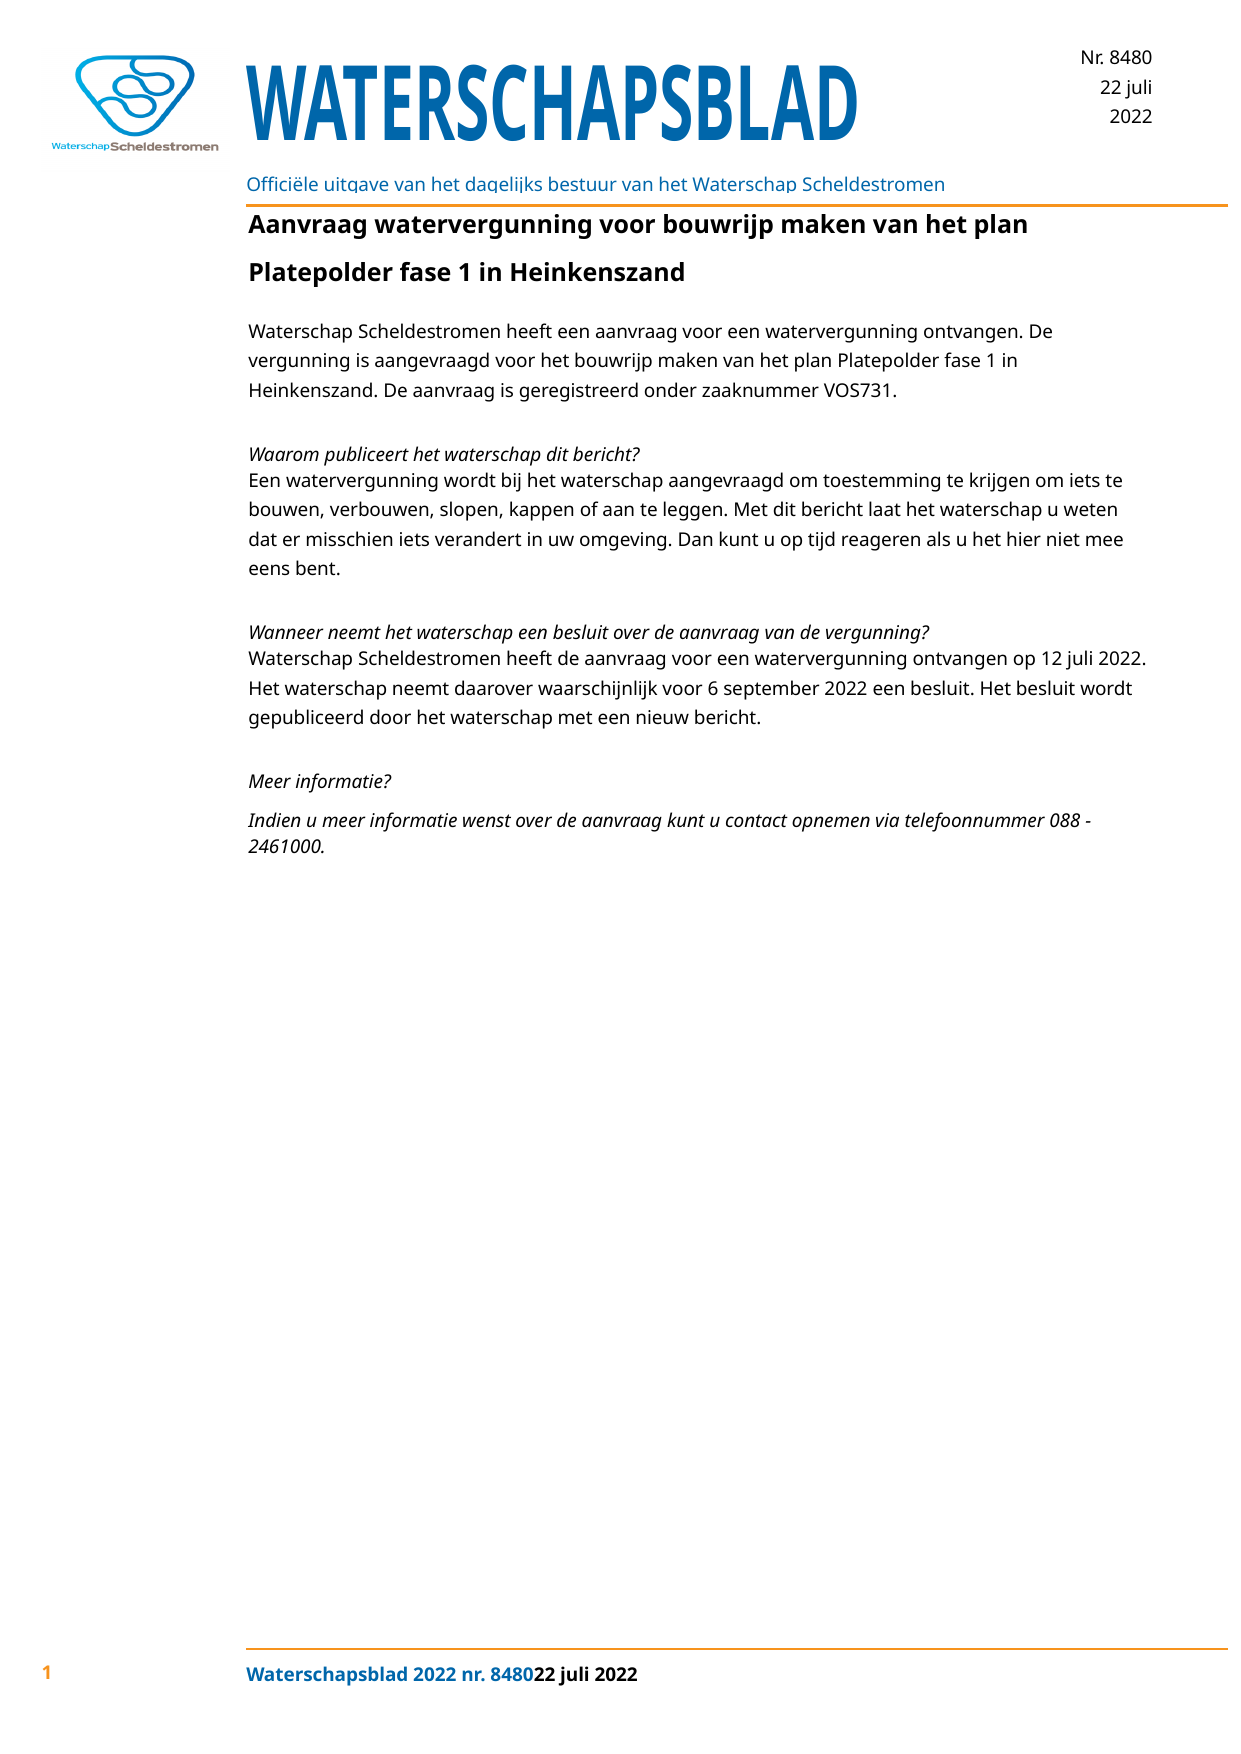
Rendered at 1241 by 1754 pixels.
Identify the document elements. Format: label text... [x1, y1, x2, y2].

text Wanneer neemt het waterschap een besluit over de aanvraag van de vergunning? [248, 619, 1152, 645]
text Indien u meer informatie wenst over de aanvraag kunt u contact opnemen via telefoonnummer 088 - 2461000. [248, 808, 1152, 859]
text Waterschap Scheldestromen heeft een aanvraag voor een watervergunning ontvangen. De vergunning is aangevraagd voor het bouwrijp maken van het plan Platepolder fase 1 in Heinkenszand. De aanvraag is geregistreerd onder zaaknummer VOS731. [248, 318, 1152, 403]
text Een watervergunning wordt bij het waterschap aangevraagd om toestemming te krijgen om iets te bouwen, verbouwen, slopen, kappen of aan te leggen. Met dit bericht laat het waterschap u weten dat er misschien iets verandert in uw omgeving. Dan kunt u op tijd reageren als u het hier niet mee eens bent. [248, 467, 1152, 581]
text Waarom publiceert het waterschap dit bericht? [248, 441, 1152, 467]
text Aanvraag watervergunning voor bouwrijp maken van het plan Platepolder fase 1 in Heinkenszand [248, 207, 1152, 288]
text Waterschap Scheldestromen heeft de aanvraag voor een watervergunning ontvangen op 12 juli 2022. Het waterschap neemt daarover waarschijnlijk voor 6 september 2022 een besluit. Het besluit wordt gepubliceerd door het waterschap met een nieuw bericht. [248, 645, 1152, 730]
text Meer informatie? [248, 768, 1152, 794]
picture [41, 47, 231, 172]
